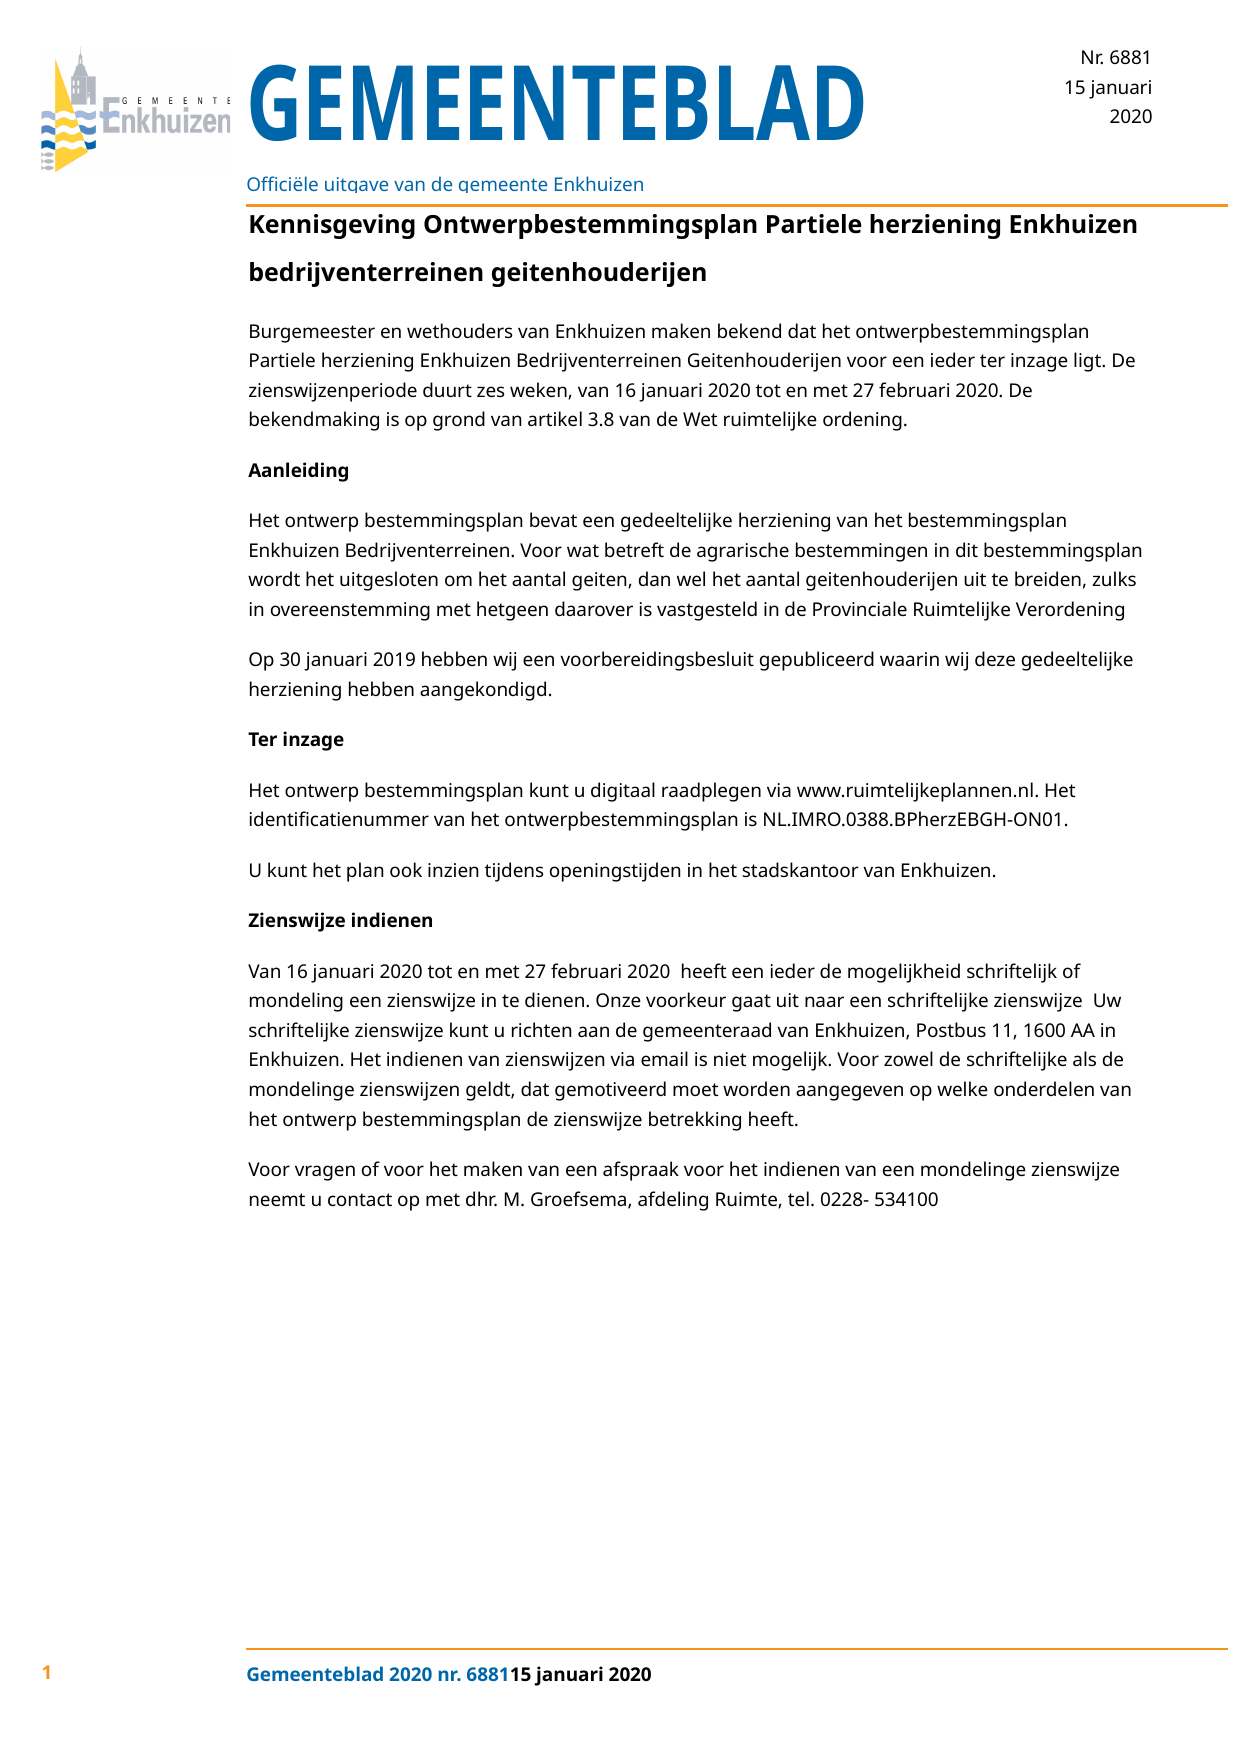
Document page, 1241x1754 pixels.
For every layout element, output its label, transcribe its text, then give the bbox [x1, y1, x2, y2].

text Kennisgeving Ontwerpbestemmingsplan Partiele herziening Enkhuizen bedrijventerreinen geitenhouderijen [248, 207, 1152, 288]
text Het ontwerp bestemmingsplan bevat een gedeeltelijke herziening van het bestemmingsplan Enkhuizen Bedrijventerreinen. Voor wat betreft de agrarische bestemmingen in dit bestemmingsplan wordt het uitgesloten om het aantal geiten, dan wel het aantal geitenhouderijen uit te breiden, zulks in overeenstemming met hetgeen daarover is vastgesteld in de Provinciale Ruimtelijke Verordening [248, 507, 1152, 622]
text Burgemeester en wethouders van Enkhuizen maken bekend dat het ontwerpbestemmingsplan Partiele herziening Enkhuizen Bedrijventerreinen Geitenhouderijen voor een ieder ter inzage ligt. De zienswijzenperiode duurt zes weken, van 16 januari 2020 tot en met 27 februari 2020. De bekendmaking is op grond van artikel 3.8 van de Wet ruimtelijke ordening. [248, 318, 1152, 432]
text Voor vragen of voor het maken van een afspraak voor het indienen van een mondelinge zienswijze neemt u contact op met dhr. M. Groefsema, afdeling Ruimte, tel. 0228- 534100 [248, 1156, 1152, 1212]
text Aanleiding [248, 457, 1152, 483]
text Ter inzage [248, 727, 1152, 752]
text Het ontwerp bestemmingsplan kunt u digitaal raadplegen via www.ruimtelijkeplannen.nl. Het identificatienummer van het ontwerpbestemmingsplan is NL.IMRO.0388.BPherzEBGH-ON01. [248, 777, 1152, 832]
picture [41, 47, 231, 172]
text Zienswijze indienen [248, 907, 1152, 933]
text Op 30 januari 2019 hebben wij een voorbereidingsbesluit gepubliceerd waarin wij deze gedeeltelijke herziening hebben aangekondigd. [248, 647, 1152, 702]
text U kunt het plan ook inzien tijdens openingstijden in het stadskantoor van Enkhuizen. [248, 857, 1152, 883]
text Van 16 januari 2020 tot en met 27 februari 2020 heeft een ieder de mogelijkheid schriftelijk of mondeling een zienswijze in te dienen. Onze voorkeur gaat uit naar een schriftelijke zienswijze Uw schriftelijke zienswijze kunt u richten aan de gemeenteraad van Enkhuizen, Postbus 11, 1600 AA in Enkhuizen. Het indienen van zienswijzen via email is niet mogelijk. Voor zowel de schriftelijke als de mondelinge zienswijzen geldt, dat gemotiveerd moet worden aangegeven op welke onderdelen van het ontwerp bestemmingsplan de zienswijze betrekking heeft. [248, 958, 1152, 1132]
